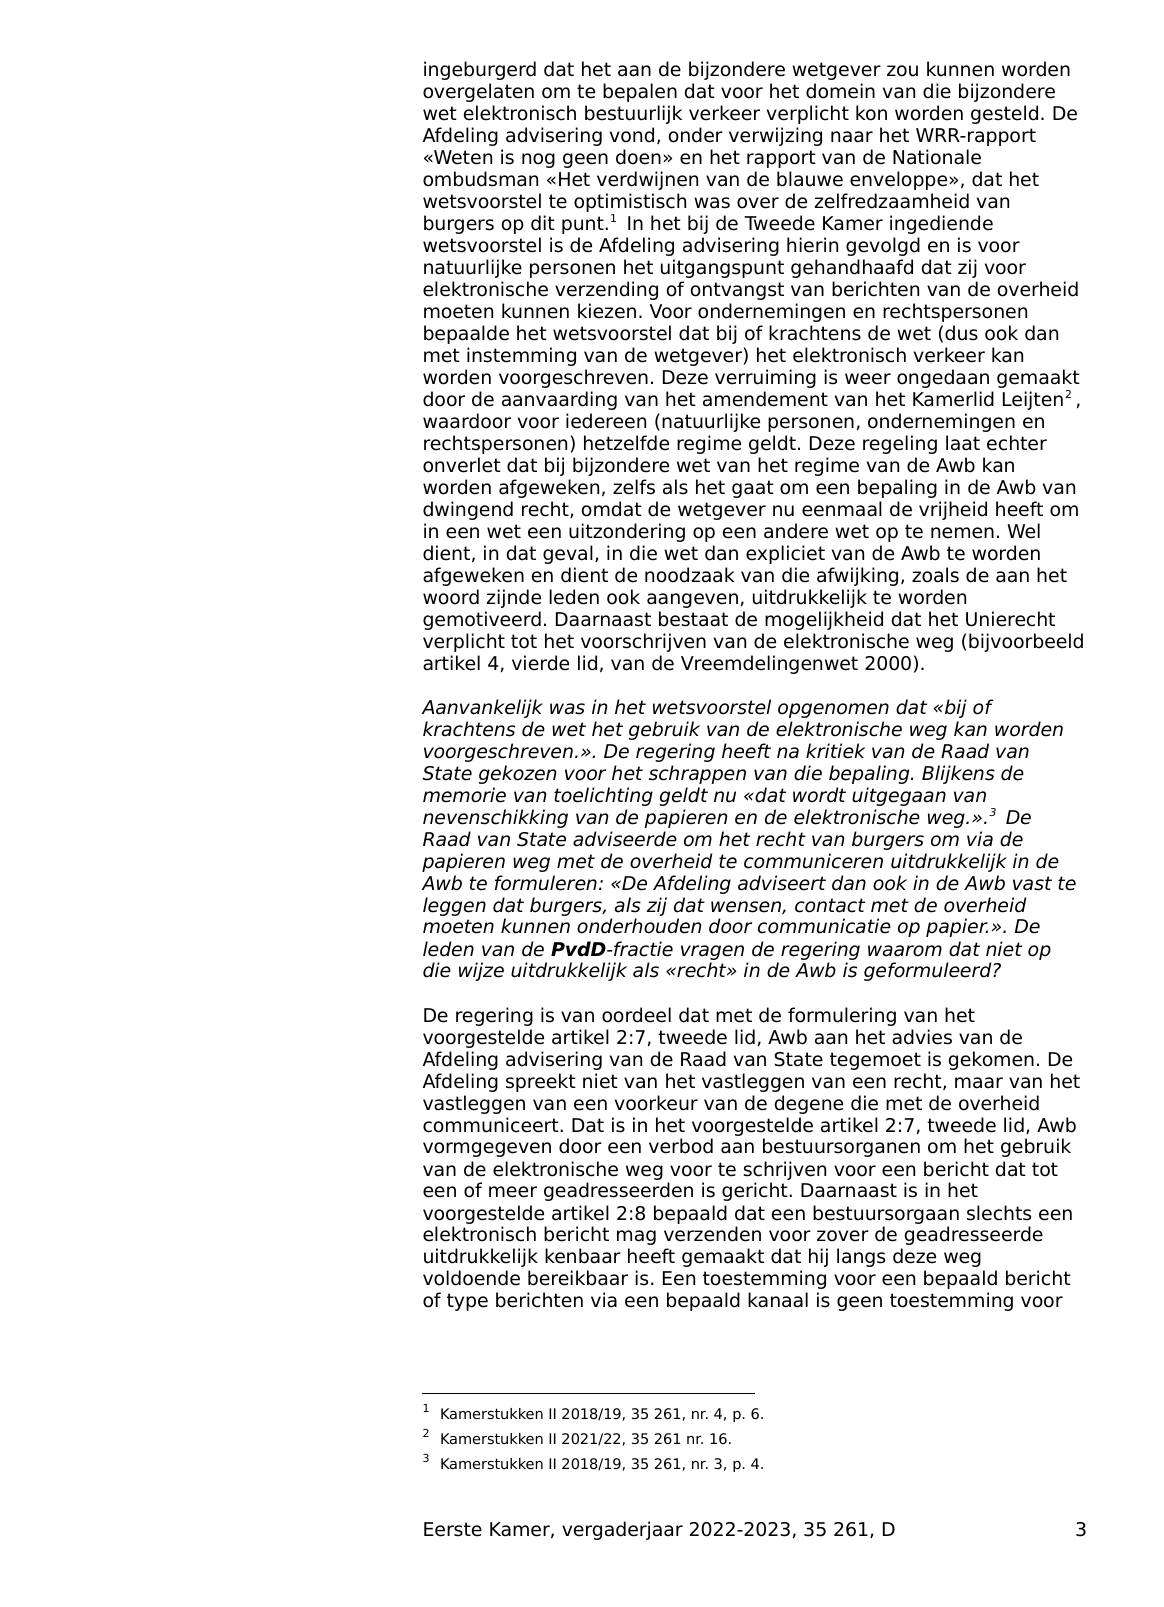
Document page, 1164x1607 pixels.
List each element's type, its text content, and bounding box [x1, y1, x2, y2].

text Aanvankelijk was in het wetsvoorstel opgenomen dat «bij of krachtens de wet het gebruik van de elektronische weg kan worden voorgeschreven.». De regering heeft na kritiek van de Raad van State gekozen voor het schrappen van die bepaling. Blijkens de memorie van toelichting geldt nu «dat wordt uitgegaan van nevenschikking van de papieren en de elektronische weg.». De Raad van State adviseerde om het recht van burgers om via de papieren weg met de overheid te communiceren uitdrukkelijk in de Awb te formuleren: «De Afdeling adviseert dan ook in de Awb vast te leggen dat burgers, als zij dat wensen, contact met de overheid moeten kunnen onderhouden door communicatie op papier.». De leden van de PvdD-fractie vragen de regering waarom dat niet op die wijze uitdrukkelijk als «recht» in de Awb is geformuleerd? [422, 697, 1087, 982]
text Kamerstukken II 2018/19, 35 261, nr. 4, p. 6. [422, 1402, 1087, 1424]
text Kamerstukken II 2021/22, 35 261 nr. 16. [422, 1427, 1087, 1449]
text Kamerstukken II 2018/19, 35 261, nr. 3, p. 4. [422, 1452, 1087, 1474]
text De regering is van oordeel dat met de formulering van het voorgestelde artikel 2:7, tweede lid, Awb aan het advies van de Afdeling advisering van de Raad van State tegemoet is gekomen. De Afdeling spreekt niet van het vastleggen van een recht, maar van het vastleggen van een voorkeur van de degene die met de overheid communiceert. Dat is in het voorgestelde artikel 2:7, tweede lid, Awb vormgegeven door een verbod aan bestuursorganen om het gebruik van de elektronische weg voor te schrijven voor een bericht dat tot een of meer geadresseerden is gericht. Daarnaast is in het voorgestelde artikel 2:8 bepaald dat een bestuursorgaan slechts een elektronisch bericht mag verzenden voor zover de geadresseerde uitdrukkelijk kenbaar heeft gemaakt dat hij langs deze weg voldoende bereikbaar is. Een toestemming voor een bepaald bericht of type berichten via een bepaald kanaal is geen toestemming voor [422, 1004, 1087, 1312]
text ingeburgerd dat het aan de bijzondere wetgever zou kunnen worden overgelaten om te bepalen dat voor het domein van die bijzondere wet elektronisch bestuurlijk verkeer verplicht kon worden gesteld. De Afdeling advisering vond, onder verwijzing naar het WRR-rapport «Weten is nog geen doen» en het rapport van de Nationale ombudsman «Het verdwijnen van de blauwe enveloppe», dat het wetsvoorstel te optimistisch was over de zelfredzaamheid van burgers op dit punt. In het bij de Tweede Kamer ingediende wetsvoorstel is de Afdeling advisering hierin gevolgd en is voor natuurlijke personen het uitgangspunt gehandhaafd dat zij voor elektronische verzending of ontvangst van berichten van de overheid moeten kunnen kiezen. Voor ondernemingen en rechtspersonen bepaalde het wetsvoorstel dat bij of krachtens de wet (dus ook dan met instemming van de wetgever) het elektronisch verkeer kan worden voorgeschreven. Deze verruiming is weer ongedaan gemaakt door de aanvaarding van het amendement van het Kamerlid Leijten, waardoor voor iedereen (natuurlijke personen, ondernemingen en rechtspersonen) hetzelfde regime geldt. Deze regeling laat echter onverlet dat bij bijzondere wet van het regime van de Awb kan worden afgeweken, zelfs als het gaat om een bepaling in de Awb van dwingend recht, omdat de wetgever nu eenmaal de vrijheid heeft om in een wet een uitzondering op een andere wet op te nemen. Wel dient, in dat geval, in die wet dan expliciet van de Awb te worden afgeweken en dient de noodzaak van die afwijking, zoals de aan het woord zijnde leden ook aangeven, uitdrukkelijk te worden gemotiveerd. Daarnaast bestaat de mogelijkheid dat het Unierecht verplicht tot het voorschrijven van de elektronische weg (bijvoorbeeld artikel 4, vierde lid, van de Vreemdelingenwet 2000). [422, 59, 1087, 674]
